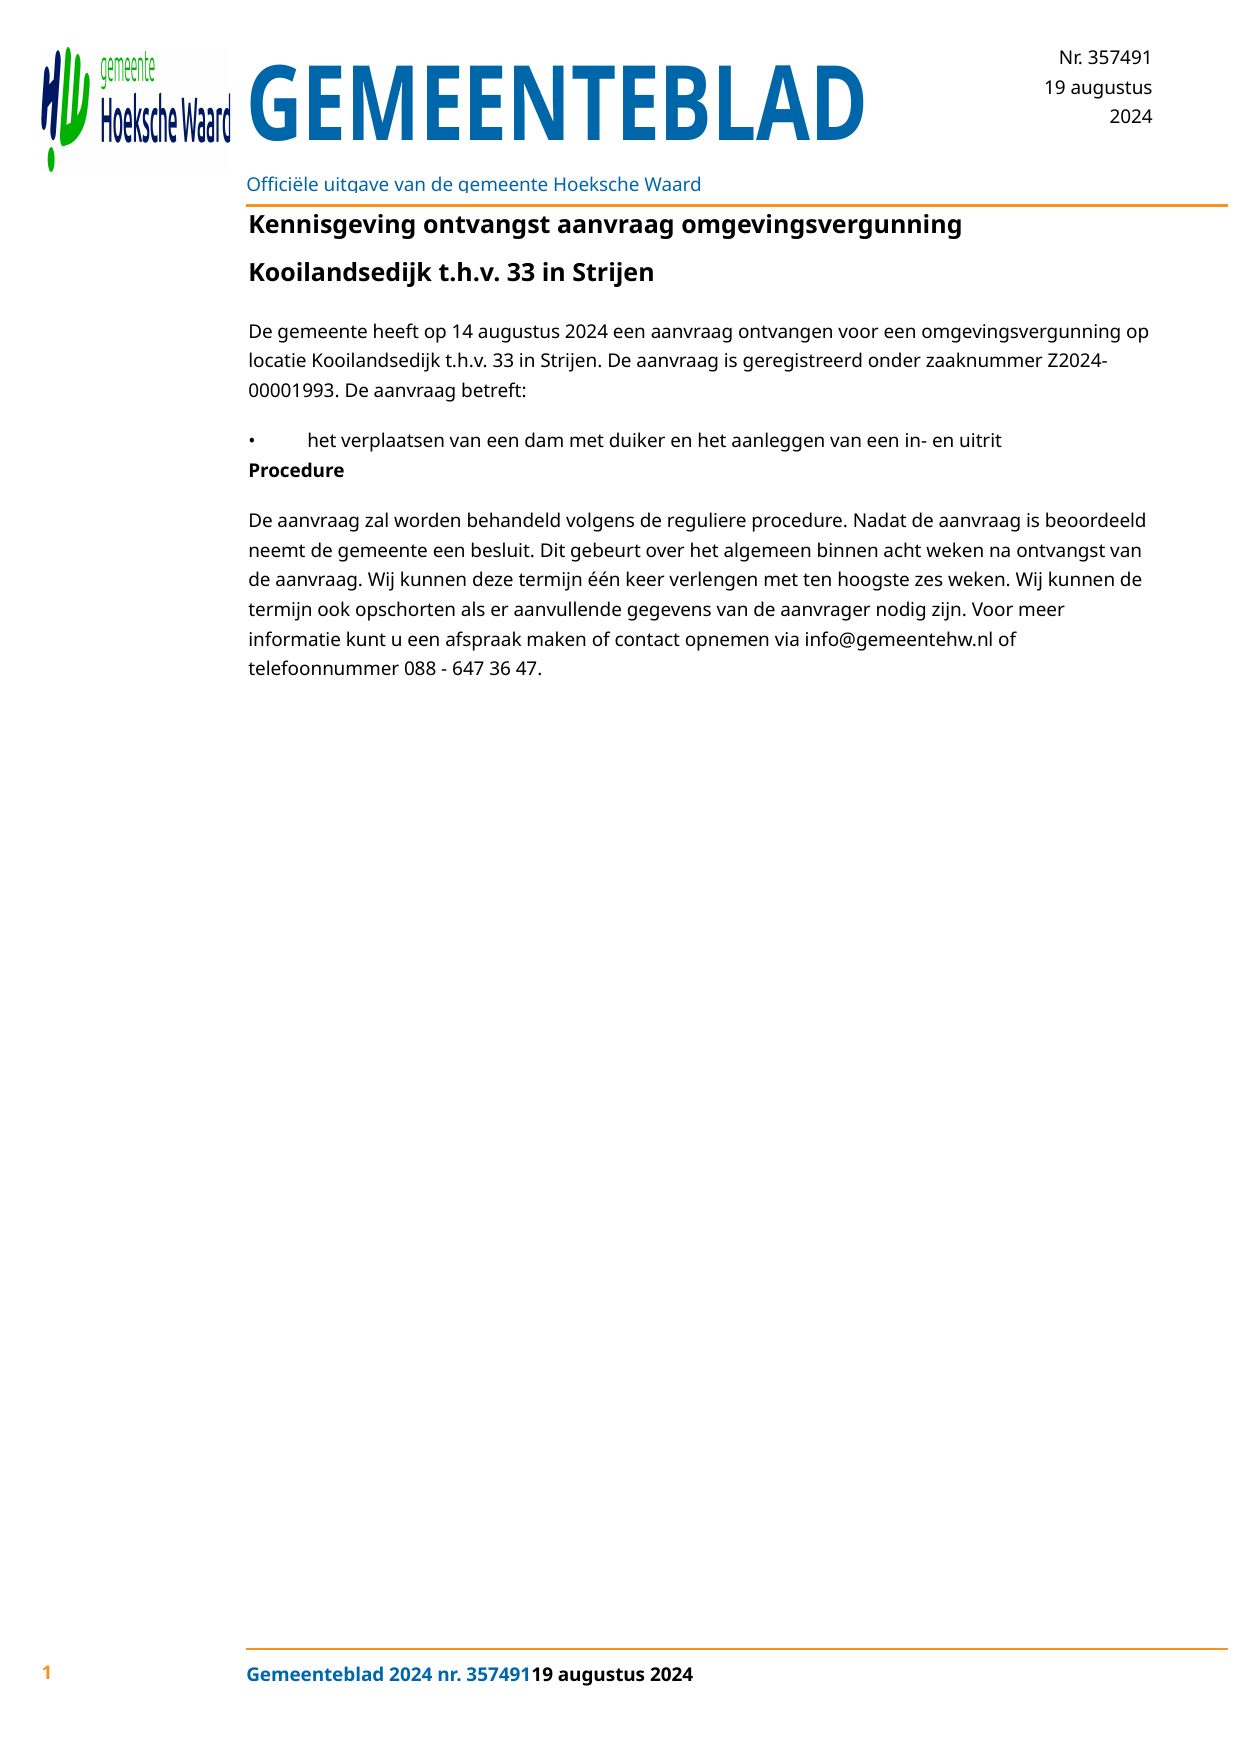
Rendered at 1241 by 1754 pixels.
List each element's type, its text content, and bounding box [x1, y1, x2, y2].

text Kennisgeving ontvangst aanvraag omgevingsvergunning Kooilandsedijk t.h.v. 33 in Strijen [248, 207, 1152, 288]
text De gemeente heeft op 14 augustus 2024 een aanvraag ontvangen voor een omgevingsvergunning op locatie Kooilandsedijk t.h.v. 33 in Strijen. De aanvraag is geregistreerd onder zaaknummer Z2024-00001993. De aanvraag betreft: [248, 318, 1152, 403]
list het verplaatsen van een dam met duiker en het aanleggen van een in- en uitrit [248, 427, 1152, 453]
picture [41, 47, 231, 172]
text Procedure [248, 457, 1152, 483]
text De aanvraag zal worden behandeld volgens de reguliere procedure. Nadat de aanvraag is beoordeeld neemt de gemeente een besluit. Dit gebeurt over het algemeen binnen acht weken na ontvangst van de aanvraag. Wij kunnen deze termijn één keer verlengen met ten hoogste zes weken. Wij kunnen de termijn ook opschorten als er aanvullende gegevens van de aanvrager nodig zijn. Voor meer informatie kunt u een afspraak maken of contact opnemen via info@gemeentehw.nl of telefoonnummer 088 - 647 36 47. [248, 507, 1152, 681]
